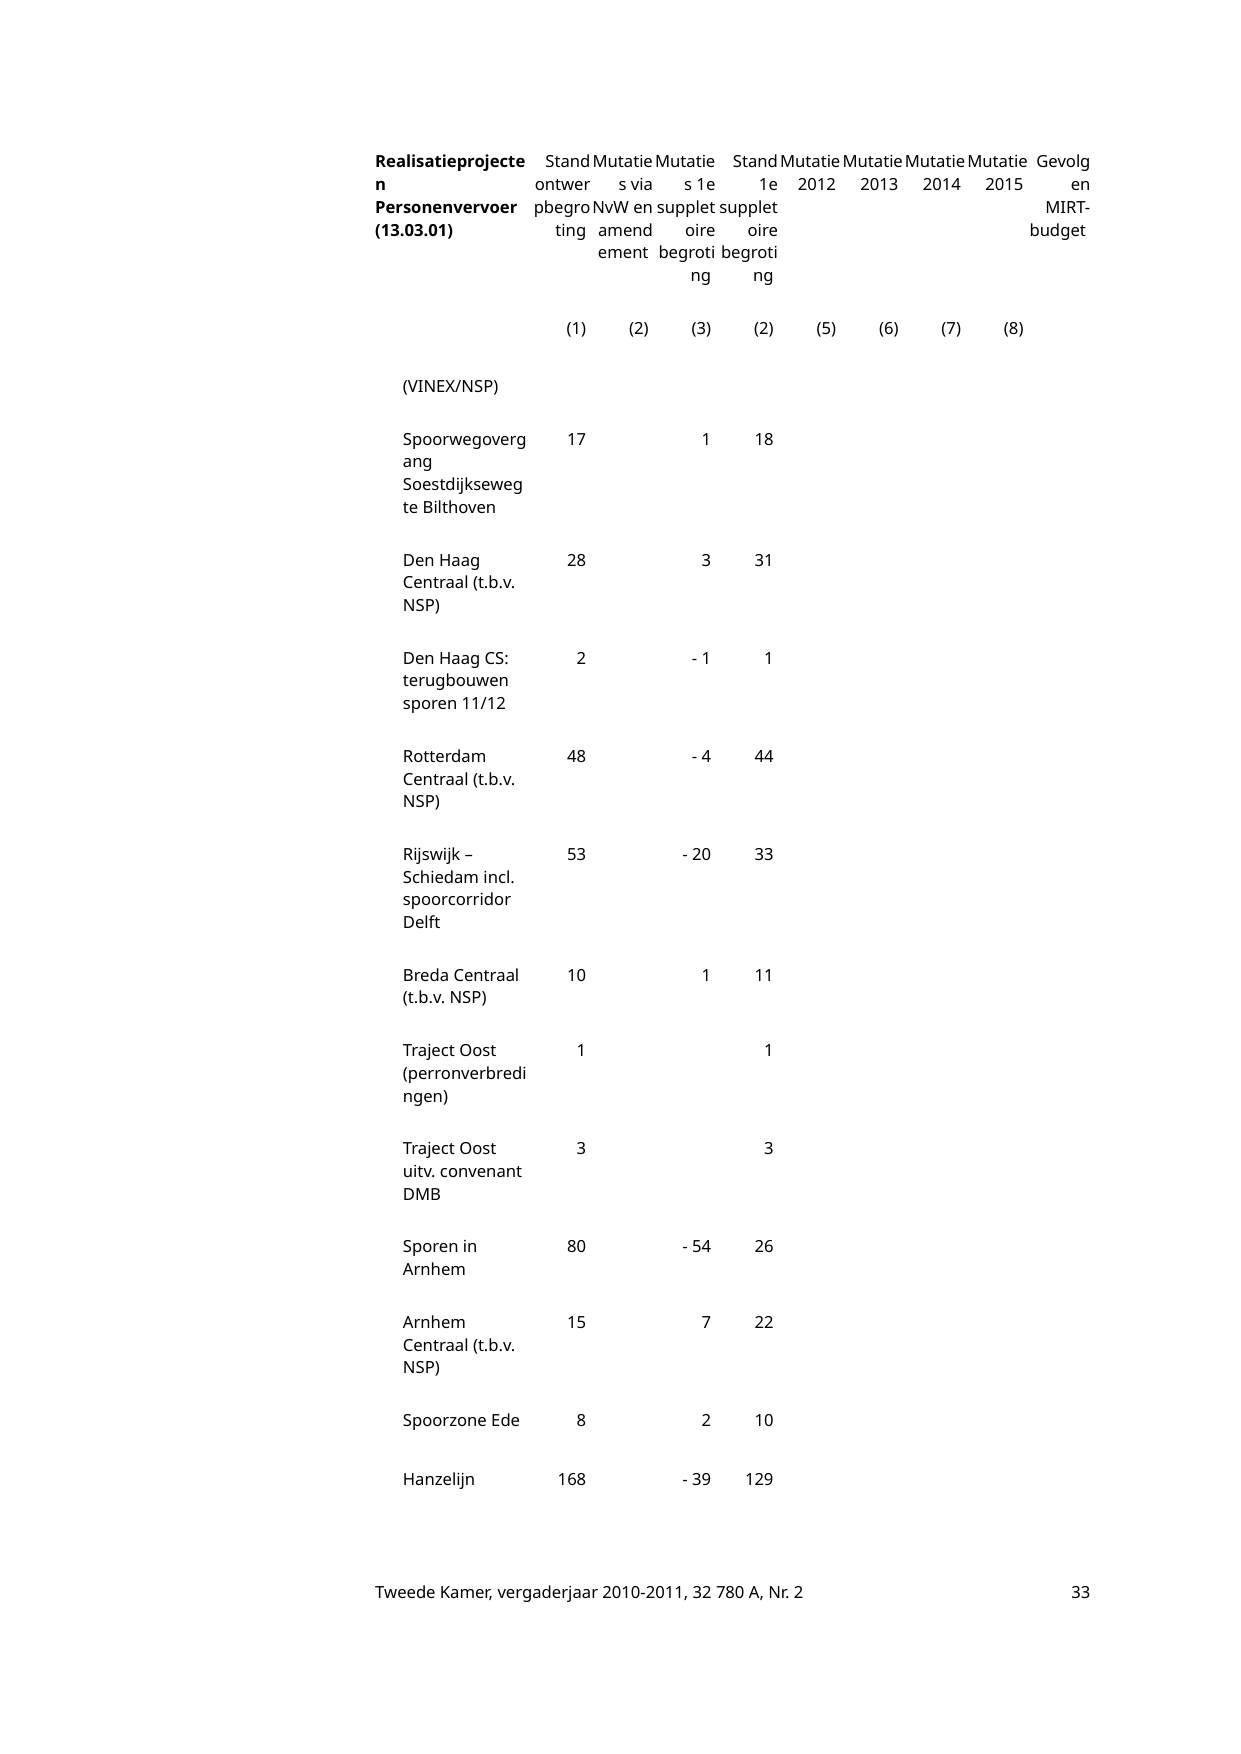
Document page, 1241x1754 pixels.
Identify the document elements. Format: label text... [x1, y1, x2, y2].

table_cell [590, 964, 653, 1039]
table_cell [653, 1137, 715, 1235]
table_cell - 39 [653, 1467, 715, 1526]
table_cell [840, 428, 903, 548]
table_cell 1 [715, 1039, 778, 1137]
table_cell [903, 1235, 965, 1311]
table_cell [1028, 646, 1090, 744]
table_cell [903, 548, 965, 646]
table_header Stand 1e suppletoire begroting [715, 150, 778, 316]
table_cell [375, 548, 403, 646]
table_header Stand ontwerpbegroting [528, 150, 590, 316]
table_cell [965, 1409, 1027, 1467]
table_cell [903, 428, 965, 548]
table_header Mutatie 2015 [965, 150, 1027, 316]
table_cell [653, 375, 715, 427]
table_cell [903, 745, 965, 843]
table_cell [903, 1137, 965, 1235]
table_cell [778, 745, 840, 843]
table_cell [653, 1039, 715, 1137]
table_cell [965, 964, 1027, 1039]
table_cell 7 [653, 1311, 715, 1409]
table_cell [965, 1467, 1027, 1526]
table_cell [903, 964, 965, 1039]
table_cell 2 [653, 1409, 715, 1467]
table_cell [778, 375, 840, 427]
table_cell [590, 1039, 653, 1137]
table_cell [903, 1409, 965, 1467]
table_cell Hanzelijn [403, 1467, 528, 1526]
table_cell [1028, 316, 1090, 375]
table_cell (5) [778, 316, 840, 375]
table_cell [965, 745, 1027, 843]
table_cell 26 [715, 1235, 778, 1311]
table_cell 168 [528, 1467, 590, 1526]
table_cell (VINEX/NSP) [403, 375, 528, 427]
table_cell 18 [715, 428, 778, 548]
table_cell [965, 1137, 1027, 1235]
table_cell [840, 1409, 903, 1467]
table_cell (1) [528, 316, 590, 375]
table_cell [590, 375, 653, 427]
table_cell [1028, 375, 1090, 427]
table_cell [840, 964, 903, 1039]
table_cell Sporen in Arnhem [403, 1235, 528, 1311]
table_cell [965, 843, 1027, 963]
table_cell 129 [715, 1467, 778, 1526]
table_cell [903, 375, 965, 427]
table_cell (3) [653, 316, 715, 375]
table_header Mutaties 1e suppletoire begroting [653, 150, 715, 316]
table_cell [375, 1467, 403, 1526]
table_cell [965, 1311, 1027, 1409]
table_cell [375, 316, 403, 375]
table_cell [965, 1235, 1027, 1311]
table_cell (2) [715, 316, 778, 375]
table_cell 17 [528, 428, 590, 548]
table_cell Breda Centraal (t.b.v. NSP) [403, 964, 528, 1039]
table_cell - 4 [653, 745, 715, 843]
table_header Mutatie 2013 [840, 150, 903, 316]
table_cell [590, 843, 653, 963]
table_cell [375, 745, 403, 843]
table_cell [903, 1467, 965, 1526]
table_cell - 20 [653, 843, 715, 963]
table_cell [1028, 964, 1090, 1039]
table_cell [840, 745, 903, 843]
table_cell [778, 646, 840, 744]
table_cell 3 [653, 548, 715, 646]
table_cell [1028, 843, 1090, 963]
table_cell [375, 1039, 403, 1137]
table_cell [1028, 428, 1090, 548]
table_cell [375, 843, 403, 963]
table_cell 15 [528, 1311, 590, 1409]
table_cell 10 [528, 964, 590, 1039]
table_cell 53 [528, 843, 590, 963]
table_cell [1028, 548, 1090, 646]
table_cell [840, 646, 903, 744]
table_cell [840, 1137, 903, 1235]
table_cell [903, 646, 965, 744]
table_cell [840, 1235, 903, 1311]
table_cell [840, 375, 903, 427]
table_cell [965, 375, 1027, 427]
table_cell [840, 843, 903, 963]
table_cell [1028, 1137, 1090, 1235]
table_cell [1028, 1311, 1090, 1409]
table_cell [903, 1039, 965, 1137]
table_cell [375, 375, 403, 427]
table_cell Den Haag CS: terugbouwen sporen 11/12 [403, 646, 528, 744]
table_cell Traject Oost uitv. convenant DMB [403, 1137, 528, 1235]
table_cell [965, 646, 1027, 744]
table_cell Rotterdam Centraal (t.b.v. NSP) [403, 745, 528, 843]
table_cell [590, 1235, 653, 1311]
table_cell Den Haag Centraal (t.b.v. NSP) [403, 548, 528, 646]
table_cell [778, 548, 840, 646]
table_cell 2 [528, 646, 590, 744]
table_cell [590, 1311, 653, 1409]
table_cell [375, 1235, 403, 1311]
table_cell [590, 548, 653, 646]
table_cell [715, 375, 778, 427]
table_cell 48 [528, 745, 590, 843]
table_cell (8) [965, 316, 1027, 375]
table_cell [840, 1039, 903, 1137]
table_cell (2) [590, 316, 653, 375]
table_cell Traject Oost (perronverbredingen) [403, 1039, 528, 1137]
table_cell 80 [528, 1235, 590, 1311]
table_cell 1 [528, 1039, 590, 1137]
table_cell [1028, 1039, 1090, 1137]
table_cell - 1 [653, 646, 715, 744]
table_cell [778, 1039, 840, 1137]
table_cell [375, 646, 403, 744]
table_cell [778, 428, 840, 548]
table_header Mutaties via NvW en amendement [590, 150, 653, 316]
table_cell 28 [528, 548, 590, 646]
table_cell [778, 964, 840, 1039]
table_cell 1 [653, 964, 715, 1039]
table_cell Spoorzone Ede [403, 1409, 528, 1467]
table_cell [840, 548, 903, 646]
table_cell Arnhem Centraal (t.b.v. NSP) [403, 1311, 528, 1409]
table_cell 3 [528, 1137, 590, 1235]
table_cell [375, 428, 403, 548]
table_cell 10 [715, 1409, 778, 1467]
table_cell [590, 1137, 653, 1235]
table_cell [590, 646, 653, 744]
table_cell [840, 1467, 903, 1526]
table_cell 11 [715, 964, 778, 1039]
table_cell [965, 1039, 1027, 1137]
table_cell 3 [715, 1137, 778, 1235]
table_cell - 54 [653, 1235, 715, 1311]
table_cell 1 [715, 646, 778, 744]
table_cell [375, 1137, 403, 1235]
table_header Gevolgen MIRT-budget [1028, 150, 1090, 316]
table_cell [903, 1311, 965, 1409]
table_cell 33 [715, 843, 778, 963]
table_cell [528, 375, 590, 427]
table_cell (7) [903, 316, 965, 375]
table_cell 8 [528, 1409, 590, 1467]
table_cell [778, 1137, 840, 1235]
table_cell [778, 1467, 840, 1526]
table_cell (6) [840, 316, 903, 375]
table_cell [840, 1311, 903, 1409]
table_cell [965, 428, 1027, 548]
table_cell [590, 1409, 653, 1467]
table_cell [403, 316, 528, 375]
table_cell [778, 1311, 840, 1409]
table_cell 44 [715, 745, 778, 843]
table_cell [590, 745, 653, 843]
table_cell [375, 1311, 403, 1409]
table_cell [1028, 1467, 1090, 1526]
table_cell [965, 548, 1027, 646]
table_cell [1028, 1409, 1090, 1467]
table_cell Rijswijk – Schiedam incl. spoorcorridor Delft [403, 843, 528, 963]
table_cell [375, 964, 403, 1039]
table_cell [1028, 1235, 1090, 1311]
table_cell [590, 428, 653, 548]
table_header Mutatie 2014 [903, 150, 965, 316]
table_cell [903, 843, 965, 963]
table_header Mutatie 2012 [778, 150, 840, 316]
table_cell [375, 1409, 403, 1467]
table_cell 31 [715, 548, 778, 646]
table_cell [778, 1409, 840, 1467]
table_cell 22 [715, 1311, 778, 1409]
table_cell 1 [653, 428, 715, 548]
table_cell [590, 1467, 653, 1526]
table_cell [1028, 745, 1090, 843]
table_cell Spoorwegovergang Soestdijkseweg te Bilthoven [403, 428, 528, 548]
table_header Realisatieprojecten Personenvervoer (13.03.01) [375, 150, 528, 316]
table_cell [778, 1235, 840, 1311]
table_cell [778, 843, 840, 963]
